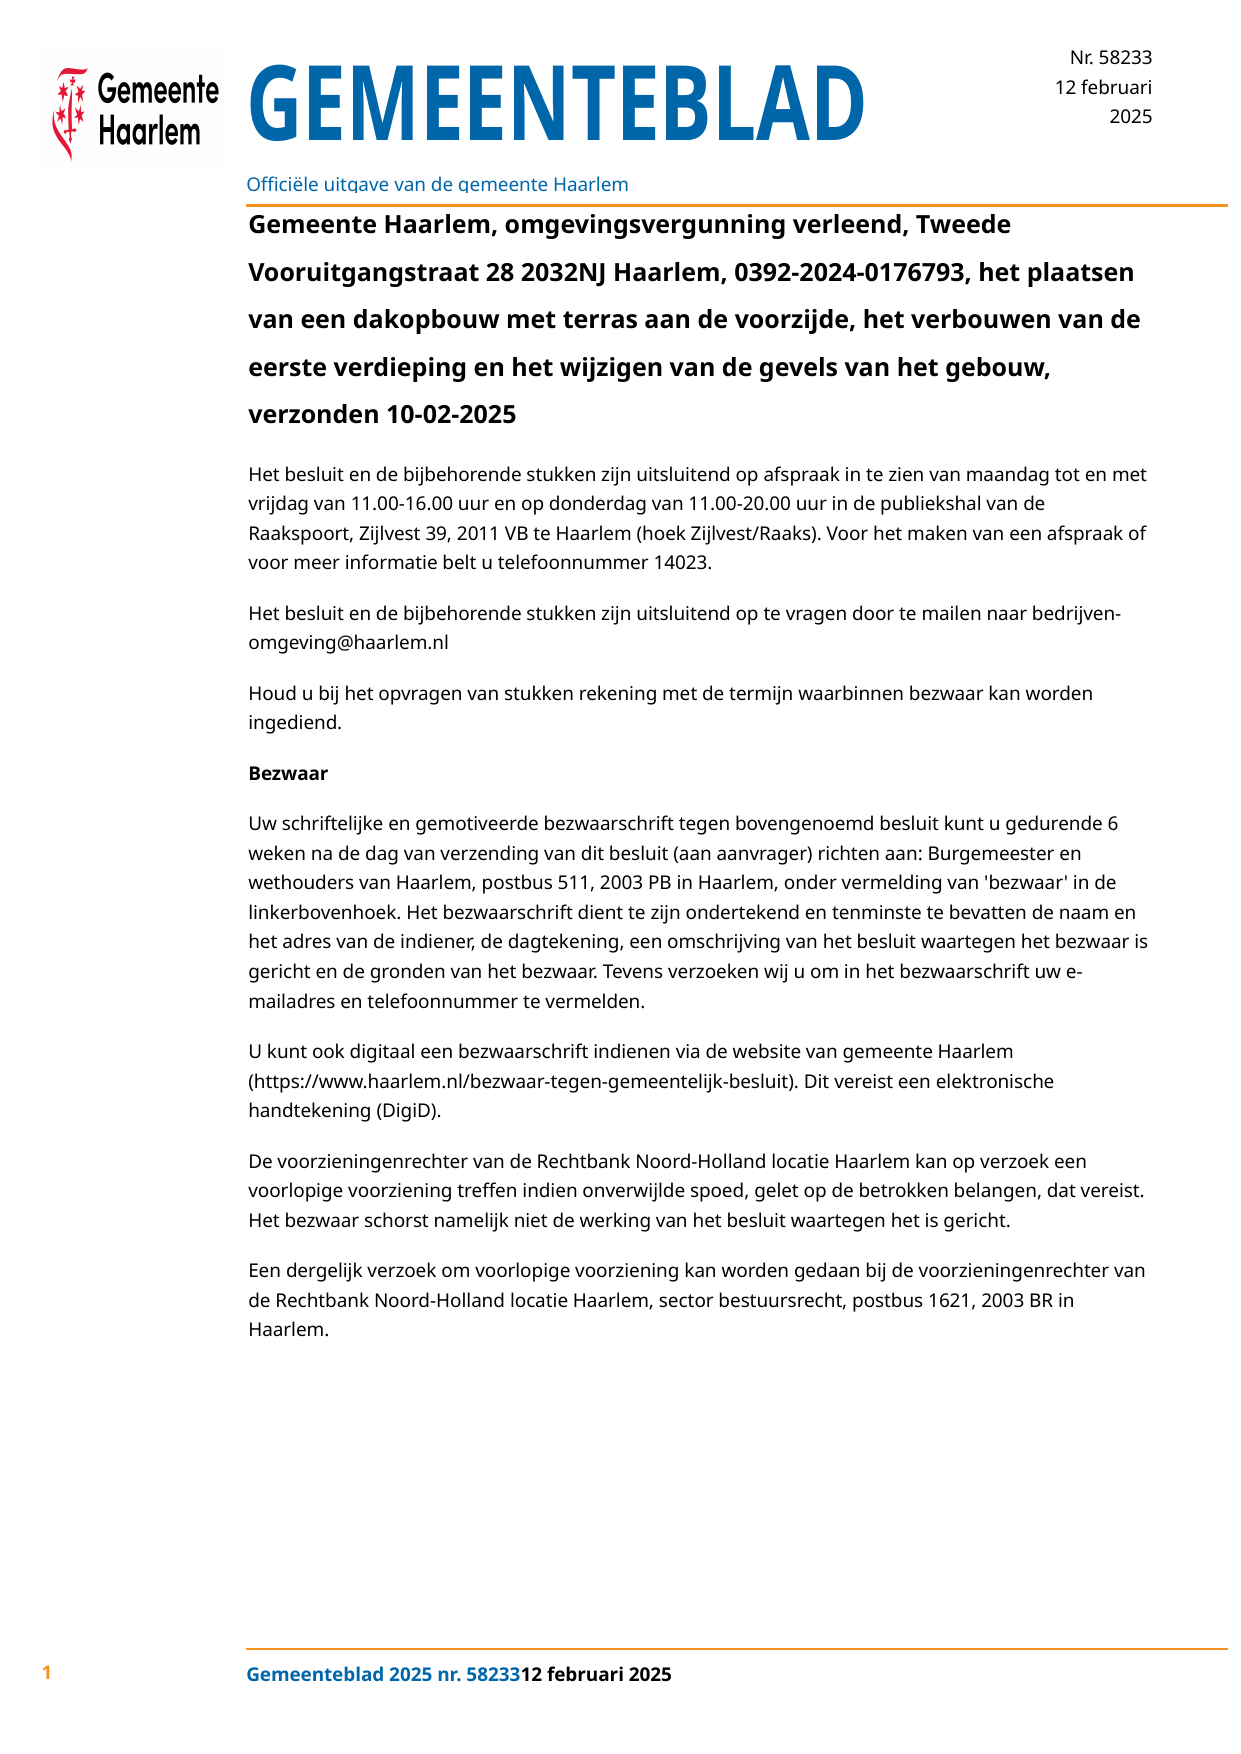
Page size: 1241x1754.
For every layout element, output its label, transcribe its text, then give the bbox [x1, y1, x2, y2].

text Bezwaar [248, 760, 1152, 786]
text Houd u bij het opvragen van stukken rekening met de termijn waarbinnen bezwaar kan worden ingediend. [248, 680, 1152, 735]
picture [41, 47, 231, 172]
text Het besluit en de bijbehorende stukken zijn uitsluitend op afspraak in te zien van maandag tot en met vrijdag van 11.00-16.00 uur en op donderdag van 11.00-20.00 uur in de publiekshal van de Raakspoort, Zijlvest 39, 2011 VB te Haarlem (hoek Zijlvest/Raaks). Voor het maken van een afspraak of voor meer informatie belt u telefoonnummer 14023. [248, 461, 1152, 575]
text Uw schriftelijke en gemotiveerde bezwaarschrift tegen bovengenoemd besluit kunt u gedurende 6 weken na de dag van verzending van dit besluit (aan aanvrager) richten aan: Burgemeester en wethouders van Haarlem, postbus 511, 2003 PB in Haarlem, onder vermelding van 'bezwaar' in de linkerbovenhoek. Het bezwaarschrift dient te zijn ondertekend en tenminste te bevatten de naam en het adres van de indiener, de dagtekening, een omschrijving van het besluit waartegen het bezwaar is gericht en de gronden van het bezwaar. Tevens verzoeken wij u om in het bezwaarschrift uw e-mailadres en telefoonnummer te vermelden. [248, 810, 1152, 1013]
text Gemeente Haarlem, omgevingsvergunning verleend, Tweede Vooruitgangstraat 28 2032NJ Haarlem, 0392-2024-0176793, het plaatsen van een dakopbouw met terras aan de voorzijde, het verbouwen van de eerste verdieping en het wijzigen van de gevels van het gebouw, verzonden 10-02-2025 [248, 207, 1152, 431]
text Een dergelijk verzoek om voorlopige voorziening kan worden gedaan bij de voorzieningenrechter van de Rechtbank Noord-Holland locatie Haarlem, sector bestuursrecht, postbus 1621, 2003 BR in Haarlem. [248, 1257, 1152, 1342]
text U kunt ook digitaal een bezwaarschrift indienen via de website van gemeente Haarlem (https://www.haarlem.nl/bezwaar-tegen-gemeentelijk-besluit). Dit vereist een elektronische handtekening (DigiD). [248, 1038, 1152, 1123]
text Het besluit en de bijbehorende stukken zijn uitsluitend op te vragen door te mailen naar bedrijven-omgeving@haarlem.nl [248, 600, 1152, 655]
text De voorzieningenrechter van de Rechtbank Noord-Holland locatie Haarlem kan op verzoek een voorlopige voorziening treffen indien onverwijlde spoed, gelet op de betrokken belangen, dat vereist. Het bezwaar schorst namelijk niet de werking van het besluit waartegen het is gericht. [248, 1148, 1152, 1233]
